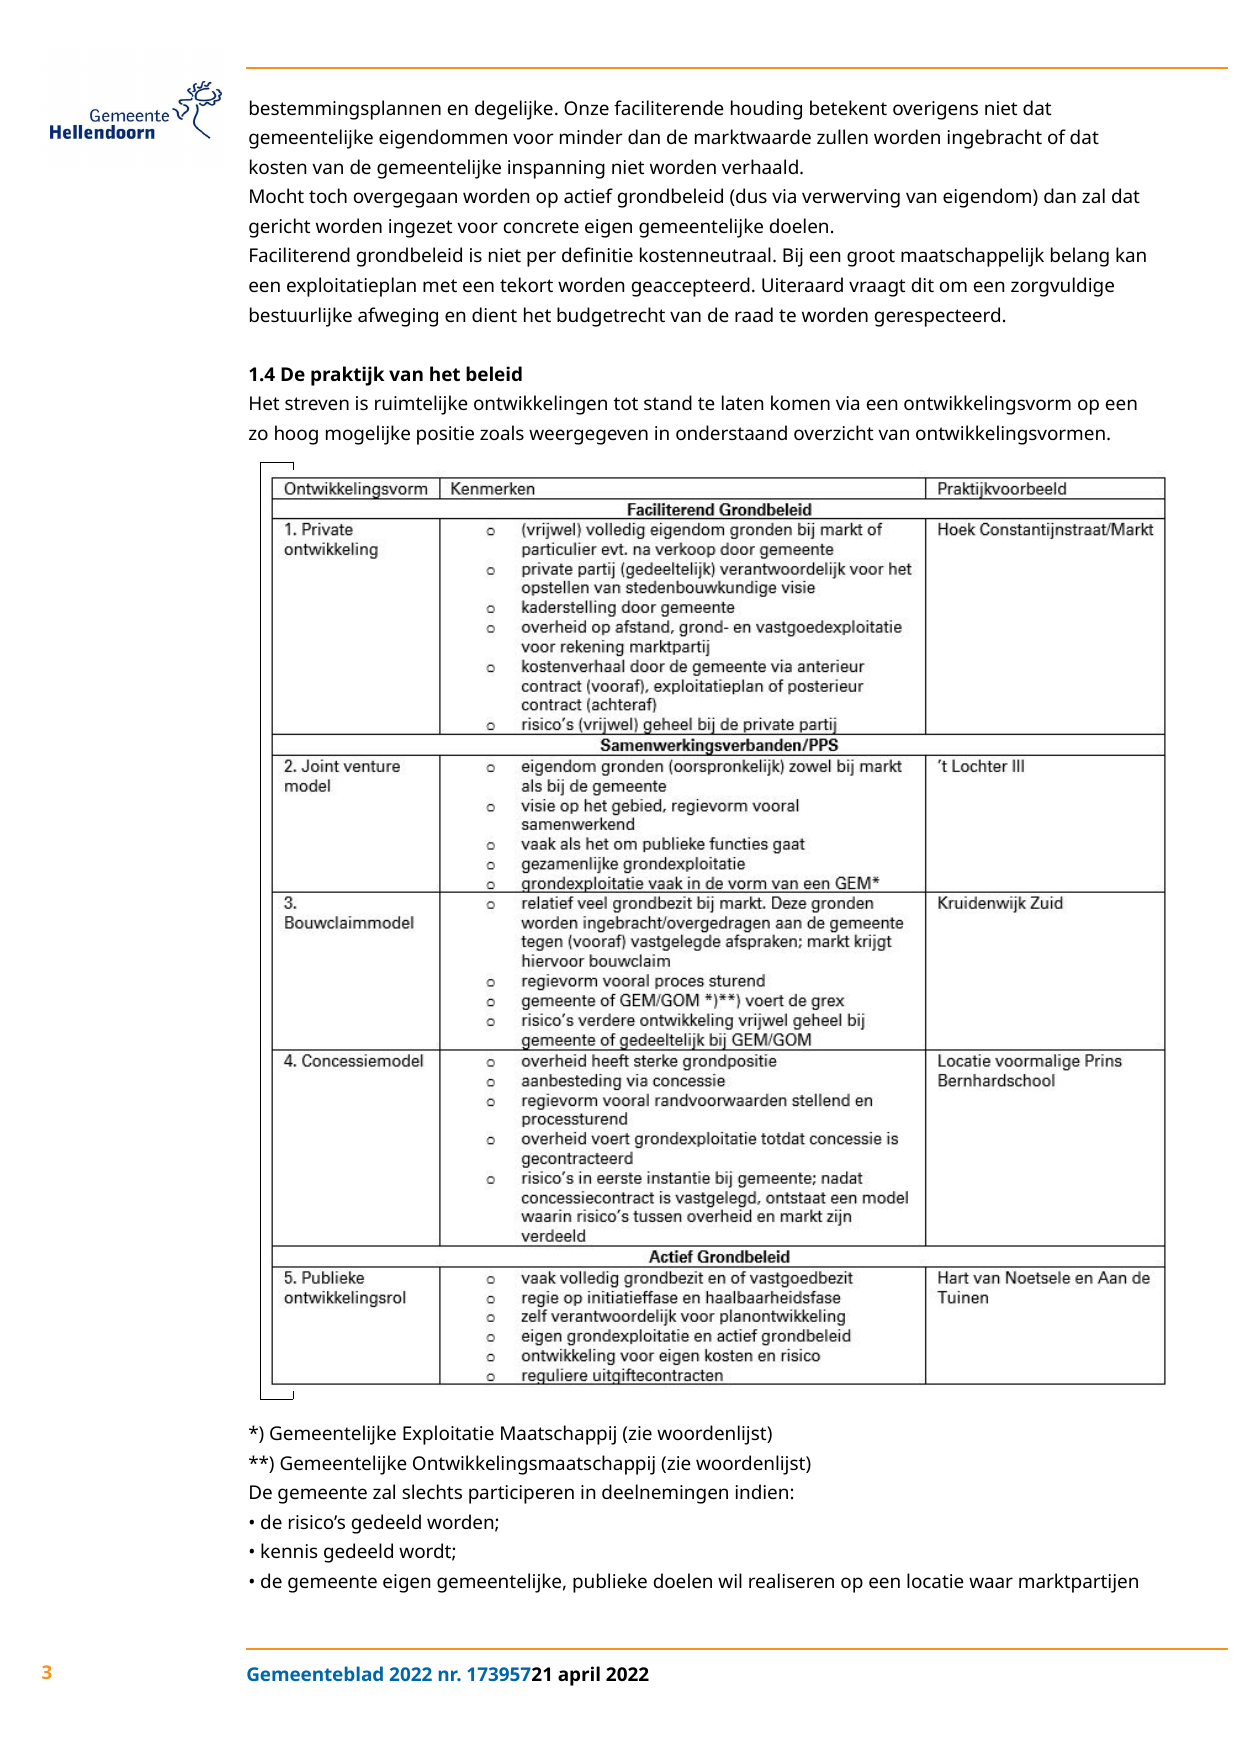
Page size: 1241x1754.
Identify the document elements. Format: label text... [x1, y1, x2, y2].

text Faciliterend grondbeleid is niet per definitie kostenneutraal. Bij een groot maatschappelijk belang kan een exploitatieplan met een tekort worden geaccepteerd. Uiteraard vraagt dit om een zorgvuldige bestuurlijke afweging en dient het budgetrecht van de raad te worden gerespecteerd. [248, 243, 1152, 328]
text 1.4 De praktijk van het beleid [248, 361, 1152, 387]
picture [268, 470, 1173, 1391]
text • de risico’s gedeeld worden; [248, 1509, 1152, 1535]
text **) Gemeentelijke Ontwikkelingsmaatschappij (zie woordenlijst) [248, 1450, 1152, 1476]
text bestemmingsplannen en degelijke. Onze faciliterende houding betekent overigens niet dat gemeentelijke eigendommen voor minder dan de marktwaarde zullen worden ingebracht of dat kosten van de gemeentelijke inspanning niet worden verhaald. [248, 95, 1152, 180]
text *) Gemeentelijke Exploitatie Maatschappij (zie woordenlijst) [248, 1420, 1152, 1446]
text Het streven is ruimtelijke ontwikkelingen tot stand te laten komen via een ontwikkelingsvorm op een zo hoog mogelijke positie zoals weergegeven in onderstaand overzicht van ontwikkelingsvormen. [248, 391, 1152, 446]
text De gemeente zal slechts participeren in deelnemingen indien: [248, 1479, 1152, 1505]
picture [41, 47, 231, 172]
text Mocht toch overgegaan worden op actief grondbeleid (dus via verwerving van eigendom) dan zal dat gericht worden ingezet voor concrete eigen gemeentelijke doelen. [248, 183, 1152, 239]
text • kennis gedeeld wordt; [248, 1539, 1152, 1564]
text • de gemeente eigen gemeentelijke, publieke doelen wil realiseren op een locatie waar marktpartijen [248, 1568, 1152, 1594]
